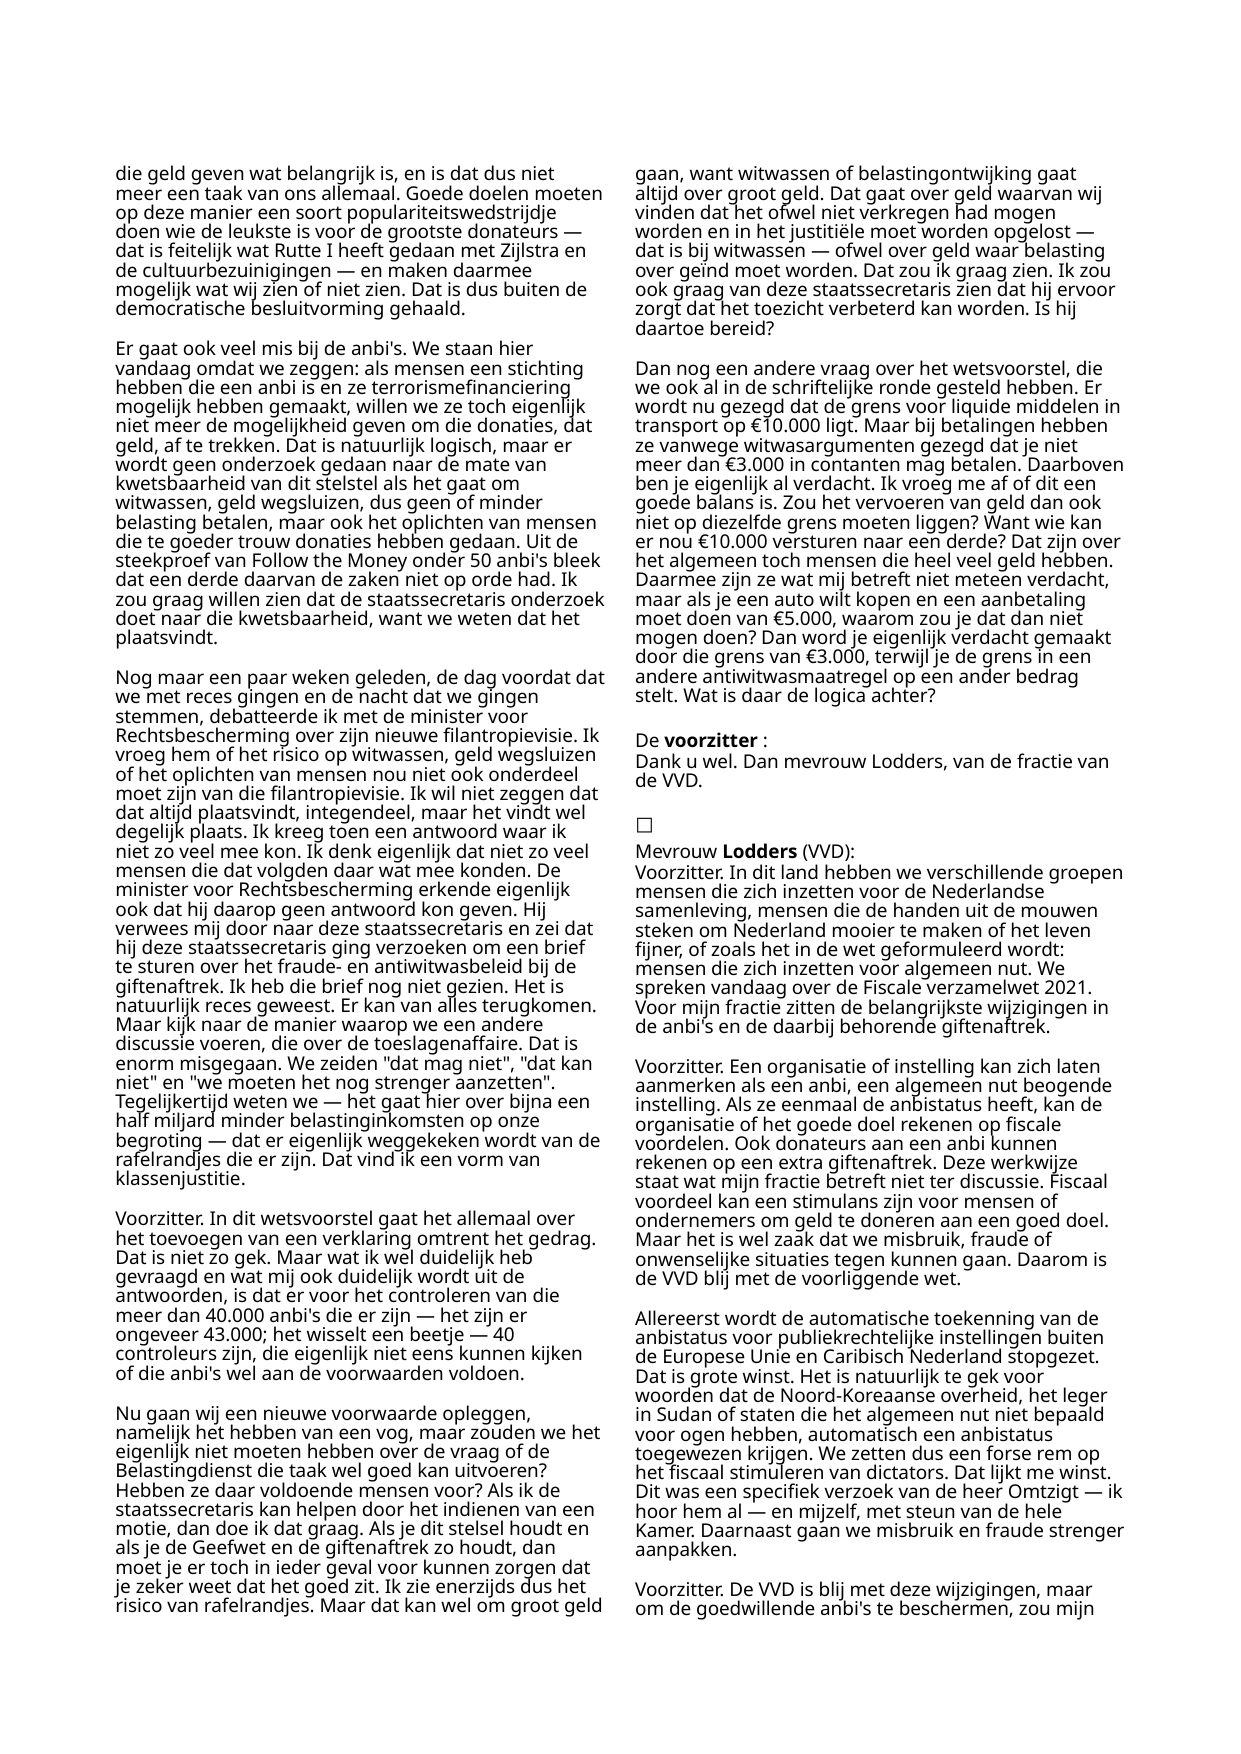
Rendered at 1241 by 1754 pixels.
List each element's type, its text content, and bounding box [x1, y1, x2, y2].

text Nog maar een paar weken geleden, de dag voordat dat we met reces gingen en de nacht dat we gingen stemmen, debatteerde ik met de minister voor Rechtsbescherming over zijn nieuwe filantropievisie. Ik vroeg hem of het risico op witwassen, geld wegsluizen of het oplichten van mensen nou niet ook onderdeel moet zijn van die filantropievisie. Ik wil niet zeggen dat dat altijd plaatsvindt, integendeel, maar het vindt wel degelijk plaats. Ik kreeg toen een antwoord waar ik niet zo veel mee kon. Ik denk eigenlijk dat niet zo veel mensen die dat volgden daar wat mee konden. De minister voor Rechtsbescherming erkende eigenlijk ook dat hij daarop geen antwoord kon geven. Hij verwees mij door naar deze staatssecretaris en zei dat hij deze staatssecretaris ging verzoeken om een brief te sturen over het fraude- en antiwitwasbeleid bij de giftenaftrek. Ik heb die brief nog niet gezien. Het is natuurlijk reces geweest. Er kan van alles terugkomen. Maar kijk naar de manier waarop we een andere discussie voeren, die over de toeslagenaffaire. Dat is enorm misgegaan. We zeiden "dat mag niet", "dat kan niet" en "we moeten het nog strenger aanzetten". Tegelijkertijd weten we — het gaat hier over bijna een half miljard minder belastinginkomsten op onze begroting — dat er eigenlijk weggekeken wordt van de rafelrandjes die er zijn. Dat vind ik een vorm van klassenjustitie. [115, 669, 605, 1189]
text Dan nog een andere vraag over het wetsvoorstel, die we ook al in de schriftelijke ronde gesteld hebben. Er wordt nu gezegd dat de grens voor liquide middelen in transport op €10.000 ligt. Maar bij betalingen hebben ze vanwege witwasargumenten gezegd dat je niet meer dan €3.000 in contanten mag betalen. Daarboven ben je eigenlijk al verdacht. Ik vroeg me af of dit een goede balans is. Zou het vervoeren van geld dan ook niet op diezelfde grens moeten liggen? Want wie kan er nou €10.000 versturen naar een derde? Dat zijn over het algemeen toch mensen die heel veel geld hebben. Daarmee zijn ze wat mij betreft niet meteen verdacht, maar als je een auto wilt kopen en een aanbetaling moet doen van €5.000, waarom zou je dat dan niet mogen doen? Dan word je eigenlijk verdacht gemaakt door die grens van €3.000, terwijl je de grens in een andere antiwitwasmaatregel op een ander bedrag stelt. Wat is daar de logica achter? [635, 359, 1125, 706]
text gaan, want witwassen of belastingontwijking gaat altijd over groot geld. Dat gaat over geld waarvan wij vinden dat het ofwel niet verkregen had mogen worden en in het justitiële moet worden opgelost — dat is bij witwassen — ofwel over geld waar belasting over geïnd moet worden. Dat zou ik graag zien. Ik zou ook graag van deze staatssecretaris zien dat hij ervoor zorgt dat het toezicht verbeterd kan worden. Is hij daartoe bereid? [635, 165, 1125, 339]
text Nu gaan wij een nieuwe voorwaarde opleggen, namelijk het hebben van een vog, maar zouden we het eigenlijk niet moeten hebben over de vraag of de Belastingdienst die taak wel goed kan uitvoeren? Hebben ze daar voldoende mensen voor? Als ik de staatssecretaris kan helpen door het indienen van een motie, dan doe ik dat graag. Als je dit stelsel houdt en als je de Geefwet en de giftenaftrek zo houdt, dan moet je er toch in ieder geval voor kunnen zorgen dat je zeker weet dat het goed zit. Ik zie enerzijds dus het risico van rafelrandjes. Maar dat kan wel om groot geld [115, 1404, 605, 1616]
text Voorzitter. Een organisatie of instelling kan zich laten aanmerken als een anbi, een algemeen nut beogende instelling. Als ze eenmaal de anbistatus heeft, kan de organisatie of het goede doel rekenen op fiscale voordelen. Ook donateurs aan een anbi kunnen rekenen op een extra giftenaftrek. Deze werkwijze staat wat mijn fractie betreft niet ter discussie. Fiscaal voordeel kan een stimulans zijn voor mensen of ondernemers om geld te doneren aan een goed doel. Maar het is wel zaak dat we misbruik, fraude of onwenselijke situaties tegen kunnen gaan. Daarom is de VVD blij met de voorliggende wet. [635, 1058, 1125, 1289]
text Allereerst wordt de automatische toekenning van de anbistatus voor publiekrechtelijke instellingen buiten de Europese Unie en Caribisch Nederland stopgezet. Dat is grote winst. Het is natuurlijk te gek voor woorden dat de Noord-Koreaanse overheid, het leger in Sudan of staten die het algemeen nut niet bepaald voor ogen hebben, automatisch een anbistatus toegewezen krijgen. We zetten dus een forse rem op het fiscaal stimuleren van dictators. Dat lijkt me winst. Dit was een specifiek verzoek van de heer Omtzigt — ik hoor hem al — en mijzelf, met steun van de hele Kamer. Daarnaast gaan we misbruik en fraude strenger aanpakken. [635, 1310, 1125, 1560]
text Mevrouw Lodders (VVD): [635, 838, 1125, 864]
text Voorzitter. In dit land hebben we verschillende groepen mensen die zich inzetten voor de Nederlandse samenleving, mensen die de handen uit de mouwen steken om Nederland mooier te maken of het leven fijner, of zoals het in de wet geformuleerd wordt: mensen die zich inzetten voor algemeen nut. We spreken vandaag over de Fiscale verzamelwet 2021. Voor mijn fractie zitten de belangrijkste wijzigingen in de anbi's en de daarbij behorende giftenaftrek. [635, 864, 1125, 1037]
text Dank u wel. Dan mevrouw Lodders, van de fractie van de VVD. [635, 753, 1125, 791]
text die geld geven wat belangrijk is, en is dat dus niet meer een taak van ons allemaal. Goede doelen moeten op deze manier een soort populariteitswedstrijdje doen wie de leukste is voor de grootste donateurs — dat is feitelijk wat Rutte I heeft gedaan met Zijlstra en de cultuurbezuinigingen — en maken daarmee mogelijk wat wij zien of niet zien. Dat is dus buiten de democratische besluitvorming gehaald. [115, 165, 605, 319]
text ⬜ [635, 812, 1125, 838]
text De voorzitter : [635, 727, 1125, 753]
text Er gaat ook veel mis bij de anbi's. We staan hier vandaag omdat we zeggen: als mensen een stichting hebben die een anbi is en ze terrorismefinanciering mogelijk hebben gemaakt, willen we ze toch eigenlijk niet meer de mogelijkheid geven om die donaties, dat geld, af te trekken. Dat is natuurlijk logisch, maar er wordt geen onderzoek gedaan naar de mate van kwetsbaarheid van dit stelstel als het gaat om witwassen, geld wegsluizen, dus geen of minder belasting betalen, maar ook het oplichten van mensen die te goeder trouw donaties hebben gedaan. Uit de steekproef van Follow the Money onder 50 anbi's bleek dat een derde daarvan de zaken niet op orde had. Ik zou graag willen zien dat de staatssecretaris onderzoek doet naar die kwetsbaarheid, want we weten dat het plaatsvindt. [115, 340, 605, 648]
text Voorzitter. De VVD is blij met deze wijzigingen, maar om de goedwillende anbi's te beschermen, zou mijn [635, 1581, 1125, 1620]
text Voorzitter. In dit wetsvoorstel gaat het allemaal over het toevoegen van een verklaring omtrent het gedrag. Dat is niet zo gek. Maar wat ik wel duidelijk heb gevraagd en wat mij ook duidelijk wordt uit de antwoorden, is dat er voor het controleren van die meer dan 40.000 anbi's die er zijn — het zijn er ongeveer 43.000; het wisselt een beetje — 40 controleurs zijn, die eigenlijk niet eens kunnen kijken of die anbi's wel aan de voorwaarden voldoen. [115, 1210, 605, 1384]
